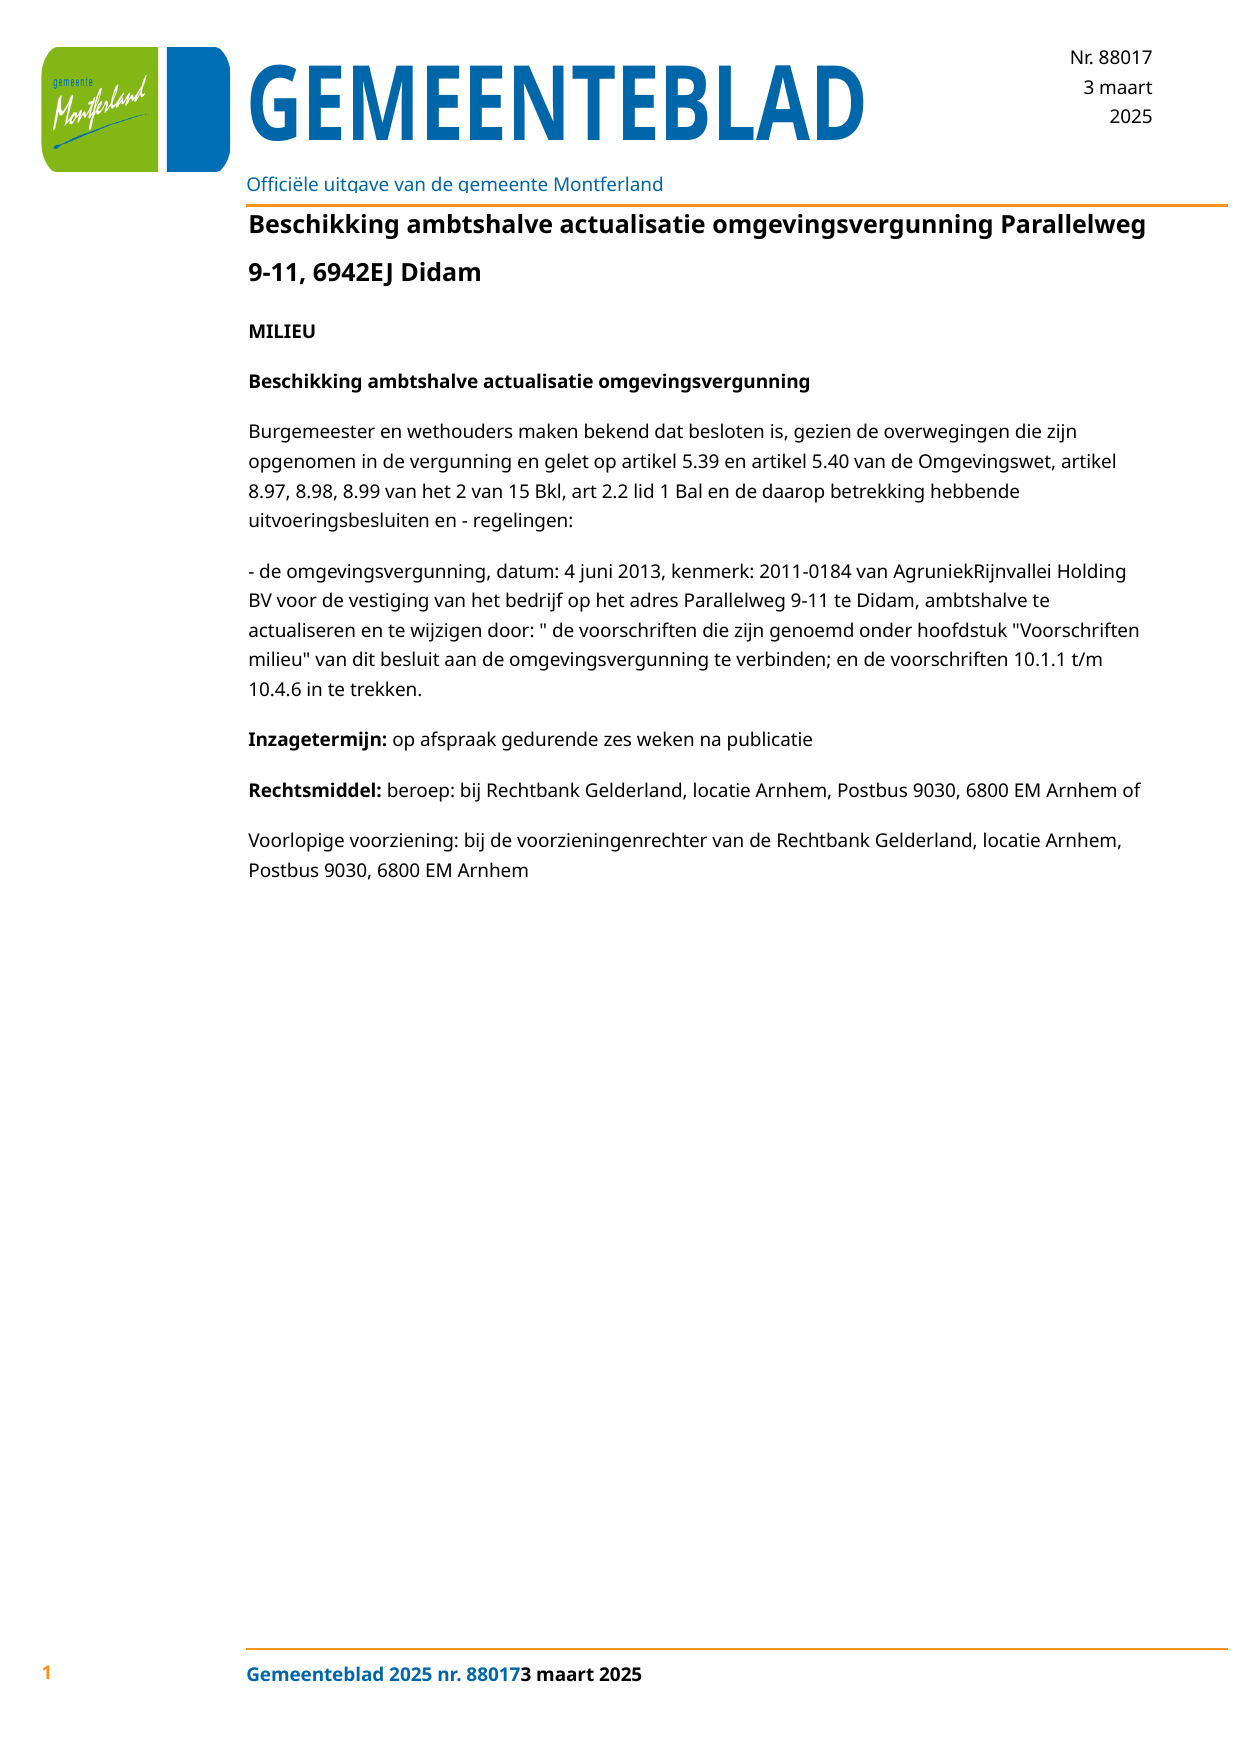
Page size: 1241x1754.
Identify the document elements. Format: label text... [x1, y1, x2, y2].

picture [41, 47, 231, 172]
text Rechtsmiddel: beroep: bij Rechtbank Gelderland, locatie Arnhem, Postbus 9030, 6800 EM Arnhem of [248, 777, 1152, 803]
text Beschikking ambtshalve actualisatie omgevingsvergunning [248, 368, 1152, 394]
text Burgemeester en wethouders maken bekend dat besloten is, gezien de overwegingen die zijn opgenomen in de vergunning en gelet op artikel 5.39 en artikel 5.40 van de Omgevingswet, artikel 8.97, 8.98, 8.99 van het 2 van 15 Bkl, art 2.2 lid 1 Bal en de daarop betrekking hebbende uitvoeringsbesluiten en - regelingen: [248, 419, 1152, 533]
text Inzagetermijn: op afspraak gedurende zes weken na publicatie [248, 727, 1152, 752]
text Beschikking ambtshalve actualisatie omgevingsvergunning Parallelweg 9-11, 6942EJ Didam [248, 207, 1152, 288]
text - de omgevingsvergunning, datum: 4 juni 2013, kenmerk: 2011-0184 van AgruniekRijnvallei Holding BV voor de vestiging van het bedrijf op het adres Parallelweg 9-11 te Didam, ambtshalve te actualiseren en te wijzigen door: " de voorschriften die zijn genoemd onder hoofdstuk "Voorschriften milieu" van dit besluit aan de omgevingsvergunning te verbinden; en de voorschriften 10.1.1 t/m 10.4.6 in te trekken. [248, 558, 1152, 702]
text Voorlopige voorziening: bij de voorzieningenrechter van de Rechtbank Gelderland, locatie Arnhem, Postbus 9030, 6800 EM Arnhem [248, 827, 1152, 883]
text MILIEU [248, 318, 1152, 344]
